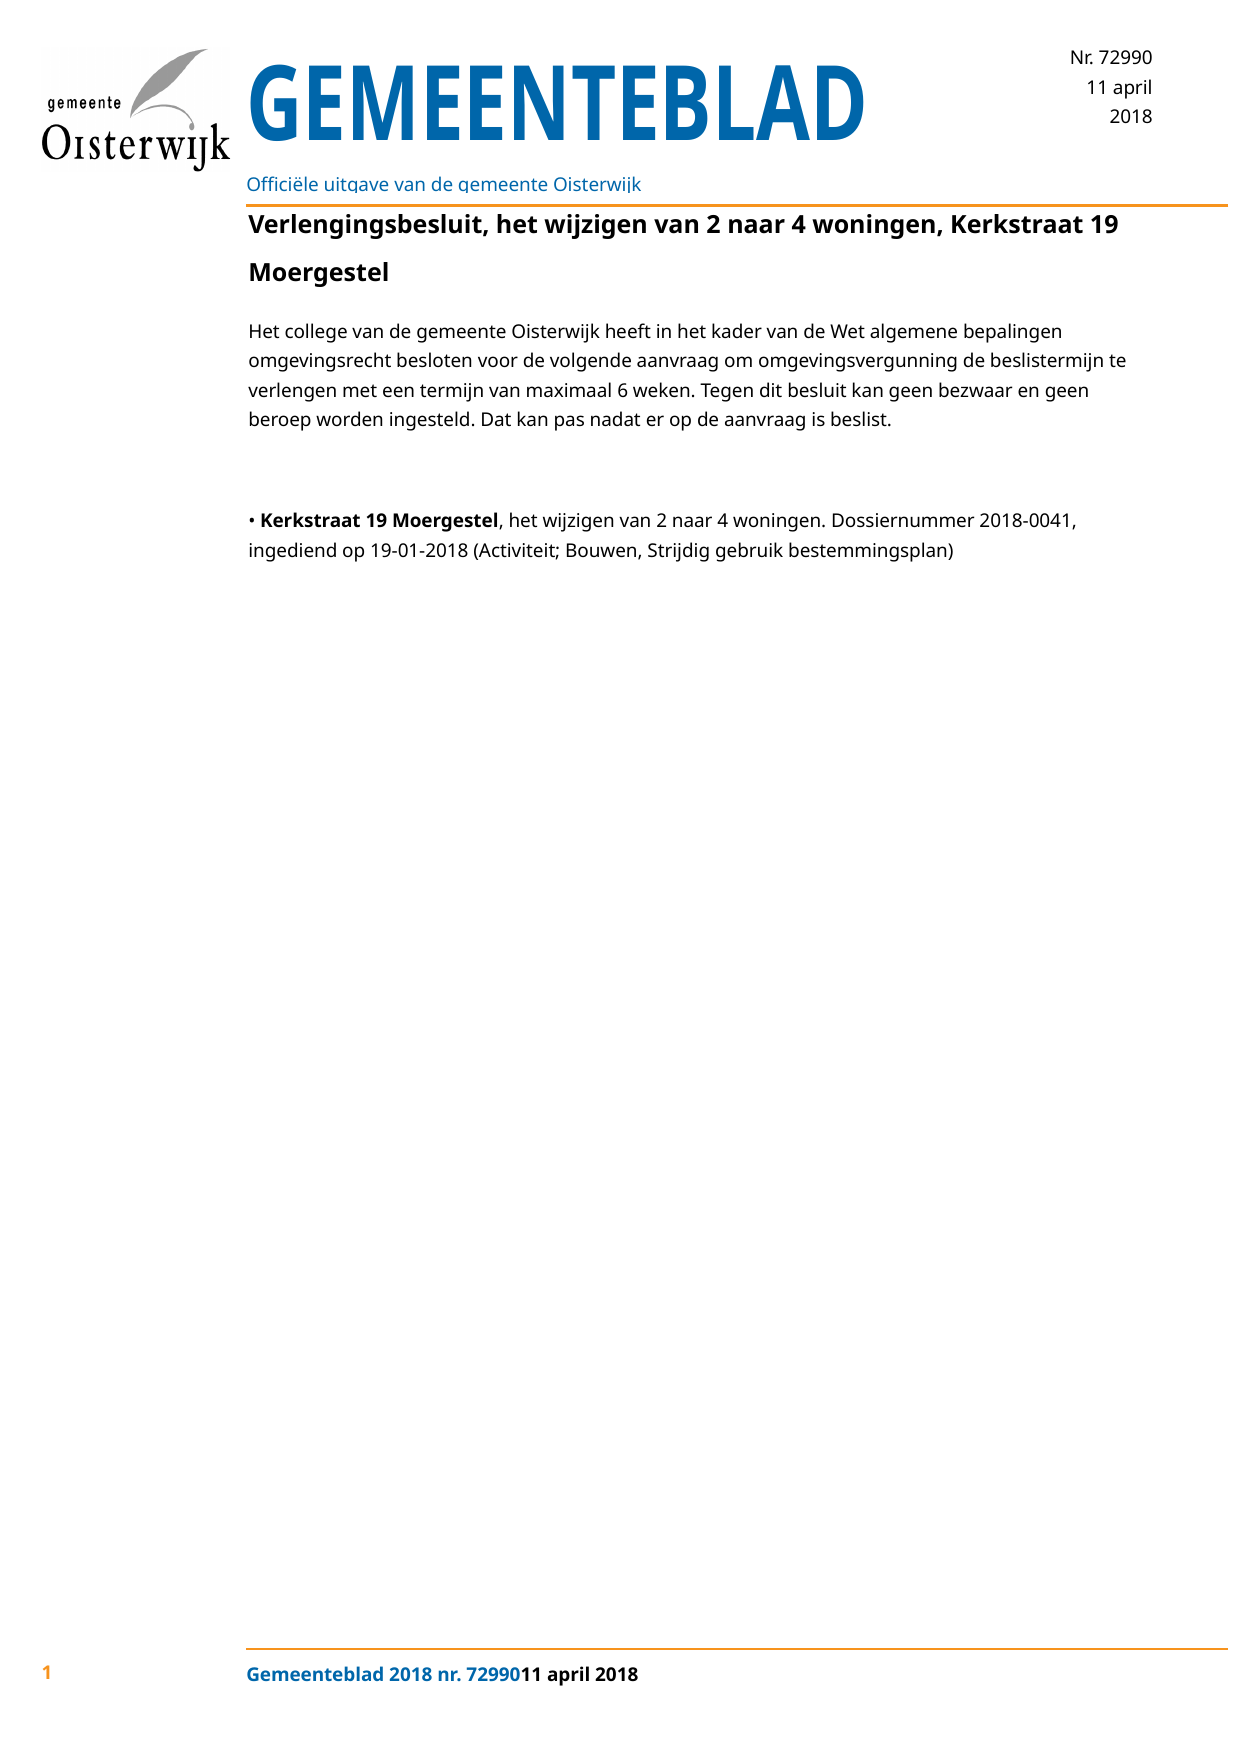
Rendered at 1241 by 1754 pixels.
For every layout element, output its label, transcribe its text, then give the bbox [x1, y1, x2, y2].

text Verlengingsbesluit, het wijzigen van 2 naar 4 woningen, Kerkstraat 19 Moergestel [248, 207, 1152, 288]
text Het college van de gemeente Oisterwijk heeft in het kader van de Wet algemene bepalingen omgevingsrecht besloten voor de volgende aanvraag om omgevingsvergunning de beslistermijn te verlengen met een termijn van maximaal 6 weken. Tegen dit besluit kan geen bezwaar en geen beroep worden ingesteld. Dat kan pas nadat er op de aanvraag is beslist. [248, 318, 1152, 432]
picture [41, 47, 231, 172]
text • Kerkstraat 19 Moergestel, het wijzigen van 2 naar 4 woningen. Dossiernummer 2018-0041, ingediend op 19-01-2018 (Activiteit; Bouwen, Strijdig gebruik bestemmingsplan) [248, 507, 1152, 563]
